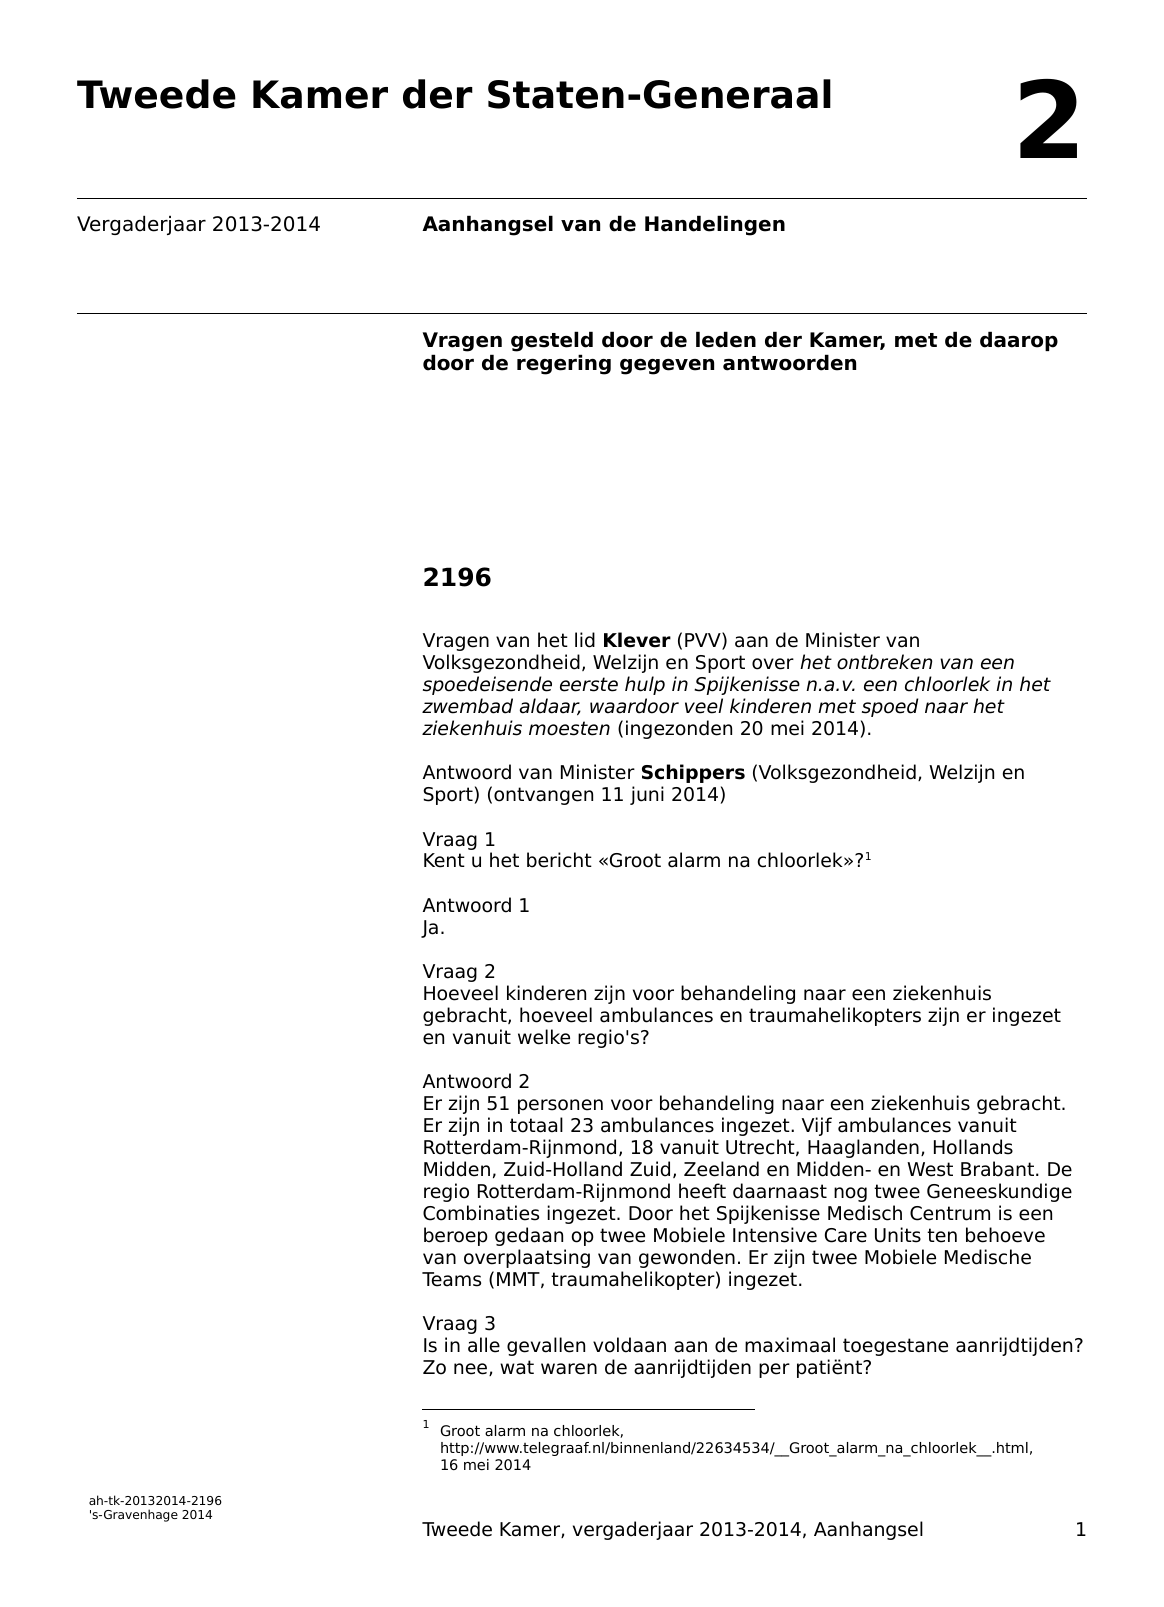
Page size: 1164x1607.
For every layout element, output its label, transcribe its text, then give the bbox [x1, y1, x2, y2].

table_cell Aanhangsel van de Handelingen [422, 199, 1087, 313]
text Er zijn 51 personen voor behandeling naar een ziekenhuis gebracht. Er zijn in totaal 23 ambulances ingezet. Vijf ambulances vanuit Rotterdam-Rijnmond, 18 vanuit Utrecht, Haaglanden, Hollands Midden, Zuid-Holland Zuid, Zeeland en Midden- en West Brabant. De regio Rotterdam-Rijnmond heeft daarnaast nog twee Geneeskundige Combinaties ingezet. Door het Spijkenisse Medisch Centrum is een beroep gedaan op twee Mobiele Intensive Care Units ten behoeve van overplaatsing van gewonden. Er zijn twee Mobiele Medische Teams (MMT, traumahelikopter) ingezet. [422, 1093, 1087, 1291]
text Antwoord van Minister Schippers (Volksgezondheid, Welzijn en Sport) (ontvangen 11 juni 2014) [422, 762, 1087, 806]
text Is in alle gevallen voldaan aan de maximaal toegestane aanrijdtijden? Zo nee, wat waren de aanrijdtijden per patiënt? [422, 1335, 1087, 1379]
table_header Tweede Kamer der Staten-Generaal [77, 59, 886, 198]
text Groot alarm na chloorlek, http://www.telegraaf.nl/binnenland/22634534/__Groot_alarm_na_chloorlek__.html, 16 mei 2014 [422, 1418, 1087, 1474]
text Vraag 1 [422, 828, 1087, 850]
text Vragen van het lid Klever (PVV) aan de Minister van Volksgezondheid, Welzijn en Sport over het ontbreken van een spoedeisende eerste hulp in Spijkenisse n.a.v. een chloorlek in het zwembad aldaar, waardoor veel kinderen met spoed naar het ziekenhuis moesten (ingezonden 20 mei 2014). [422, 630, 1087, 740]
table_cell Vergaderjaar 2013-2014 [77, 199, 422, 313]
text Kent u het bericht «Groot alarm na chloorlek»? [422, 850, 1087, 872]
table_cell Vragen gesteld door de leden der Kamer, met de daarop door de regering gegeven antwoorden [422, 314, 1087, 375]
table_cell [77, 314, 422, 375]
text Ja. [422, 917, 1087, 938]
table_header 2 [886, 59, 1087, 198]
text 's-Gravenhage 2014 [88, 1508, 323, 1522]
text Hoeveel kinderen zijn voor behandeling naar een ziekenhuis gebracht, hoeveel ambulances en traumahelikopters zijn er ingezet en vanuit welke regio's? [422, 983, 1087, 1049]
text ah-tk-20132014-2196 [88, 1494, 323, 1508]
text Vraag 2 [422, 961, 1087, 983]
text Antwoord 1 [422, 894, 1087, 917]
text 2196 [422, 563, 1087, 592]
text Vraag 3 [422, 1313, 1087, 1335]
text Antwoord 2 [422, 1071, 1087, 1093]
